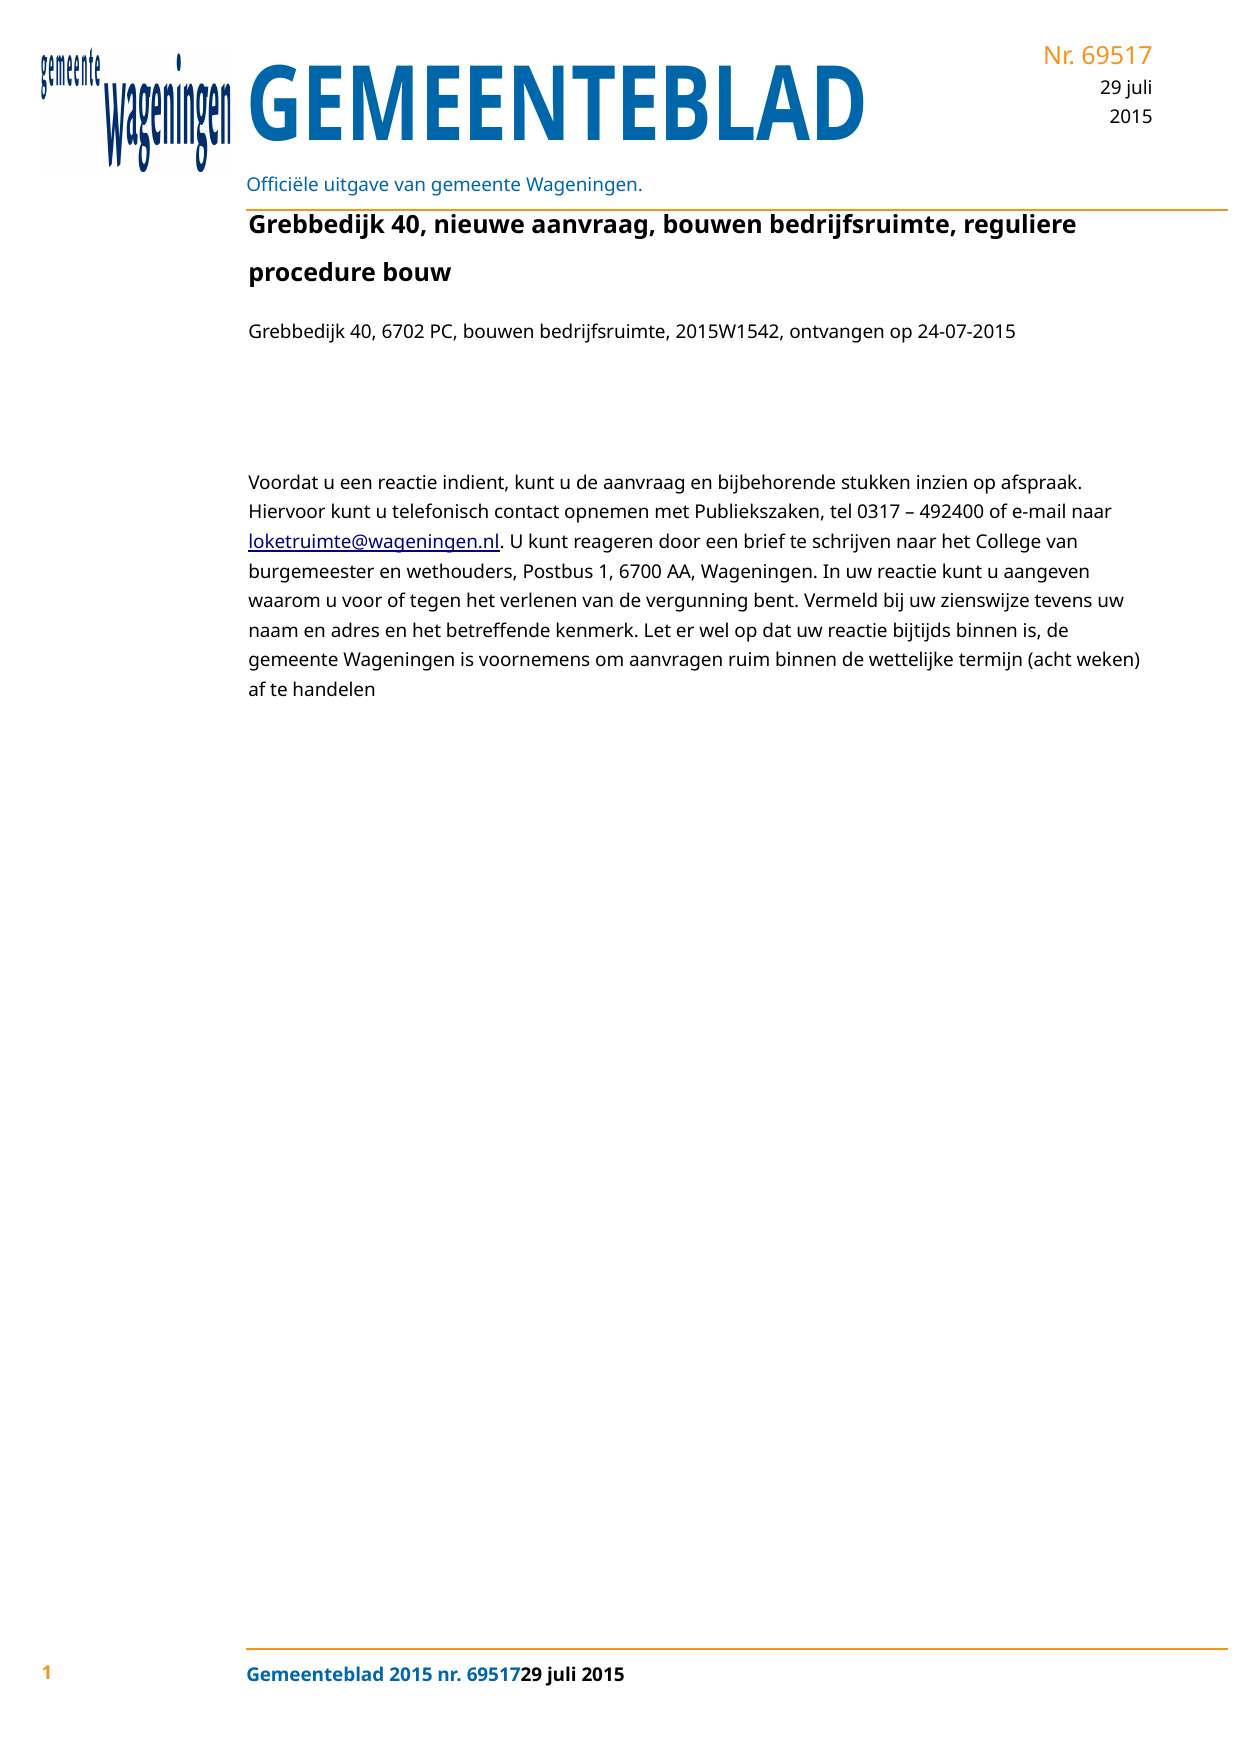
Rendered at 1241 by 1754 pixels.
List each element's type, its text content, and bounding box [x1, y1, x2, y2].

text Grebbedijk 40, 6702 PC, bouwen bedrijfsruimte, 2015W1542, ontvangen op 24-07-2015 [248, 318, 1152, 344]
picture [41, 47, 231, 172]
text Grebbedijk 40, nieuwe aanvraag, bouwen bedrijfsruimte, reguliere procedure bouw [248, 211, 1152, 288]
text Voordat u een reactie indient, kunt u de aanvraag en bijbehorende stukken inzien op afspraak. Hiervoor kunt u telefonisch contact opnemen met Publiekszaken, tel 0317 – 492400 of e-mail naar loketruimte@wageningen.nl. U kunt reageren door een brief te schrijven naar het College van burgemeester en wethouders, Postbus 1, 6700 AA, Wageningen. In uw reactie kunt u aangeven waarom u voor of tegen het verlenen van de vergunning bent. Vermeld bij uw zienswijze tevens uw naam en adres en het betreffende kenmerk. Let er wel op dat uw reactie bijtijds binnen is, de gemeente Wageningen is voornemens om aanvragen ruim binnen de wettelijke termijn (acht weken) af te handelen [248, 469, 1152, 702]
